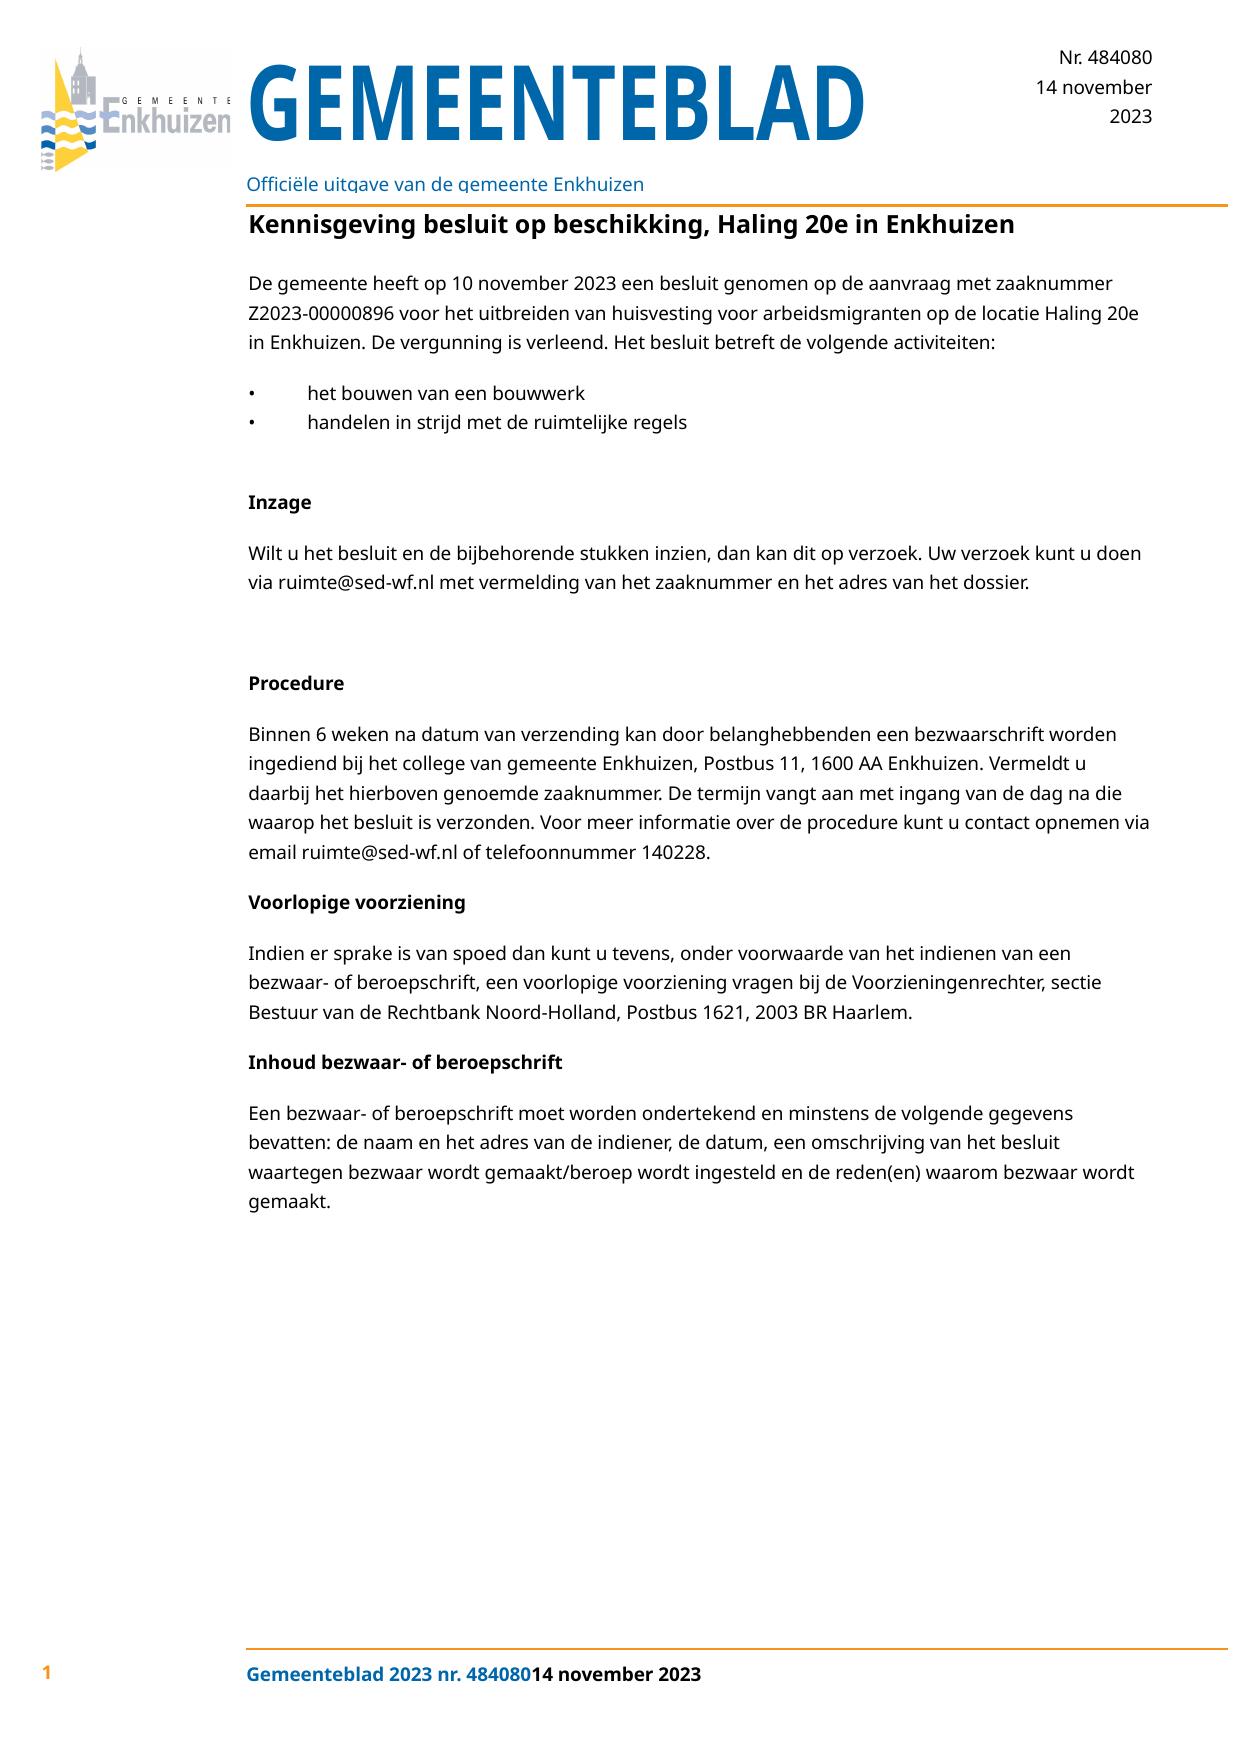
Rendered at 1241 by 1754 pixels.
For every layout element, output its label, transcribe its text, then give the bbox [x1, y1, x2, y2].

text Procedure [248, 670, 1152, 696]
text Wilt u het besluit en de bijbehorende stukken inzien, dan kan dit op verzoek. Uw verzoek kunt u doen via ruimte@sed-wf.nl met vermelding van het zaaknummer en het adres van het dossier. [248, 540, 1152, 595]
text Indien er sprake is van spoed dan kunt u tevens, onder voorwaarde van het indienen van een bezwaar- of beroepschrift, een voorlopige voorziening vragen bij de Voorzieningenrechter, sectie Bestuur van de Rechtbank Noord-Holland, Postbus 1621, 2003 BR Haarlem. [248, 940, 1152, 1025]
picture [41, 47, 231, 172]
text Kennisgeving besluit op beschikking, Haling 20e in Enkhuizen [248, 207, 1152, 241]
text Een bezwaar- of beroepschrift moet worden ondertekend en minstens de volgende gegevens bevatten: de naam en het adres van de indiener, de datum, een omschrijving van het besluit waartegen bezwaar wordt gemaakt/beroep wordt ingesteld en de reden(en) waarom bezwaar wordt gemaakt. [248, 1100, 1152, 1214]
list handelen in strijd met de ruimtelijke regels [248, 409, 1152, 435]
text Inzage [248, 489, 1152, 515]
text Inhoud bezwaar- of beroepschrift [248, 1049, 1152, 1075]
text Binnen 6 weken na datum van verzending kan door belanghebbenden een bezwaarschrift worden ingediend bij het college van gemeente Enkhuizen, Postbus 11, 1600 AA Enkhuizen. Vermeldt u daarbij het hierboven genoemde zaaknummer. De termijn vangt aan met ingang van de dag na die waarop het besluit is verzonden. Voor meer informatie over de procedure kunt u contact opnemen via email ruimte@sed-wf.nl of telefoonnummer 140228. [248, 721, 1152, 865]
list het bouwen van een bouwwerk [248, 380, 1152, 406]
text Voorlopige voorziening [248, 889, 1152, 915]
text De gemeente heeft op 10 november 2023 een besluit genomen op de aanvraag met zaaknummer Z2023-00000896 voor het uitbreiden van huisvesting voor arbeidsmigranten op de locatie Haling 20e in Enkhuizen. De vergunning is verleend. Het besluit betreft de volgende activiteiten: [248, 270, 1152, 355]
